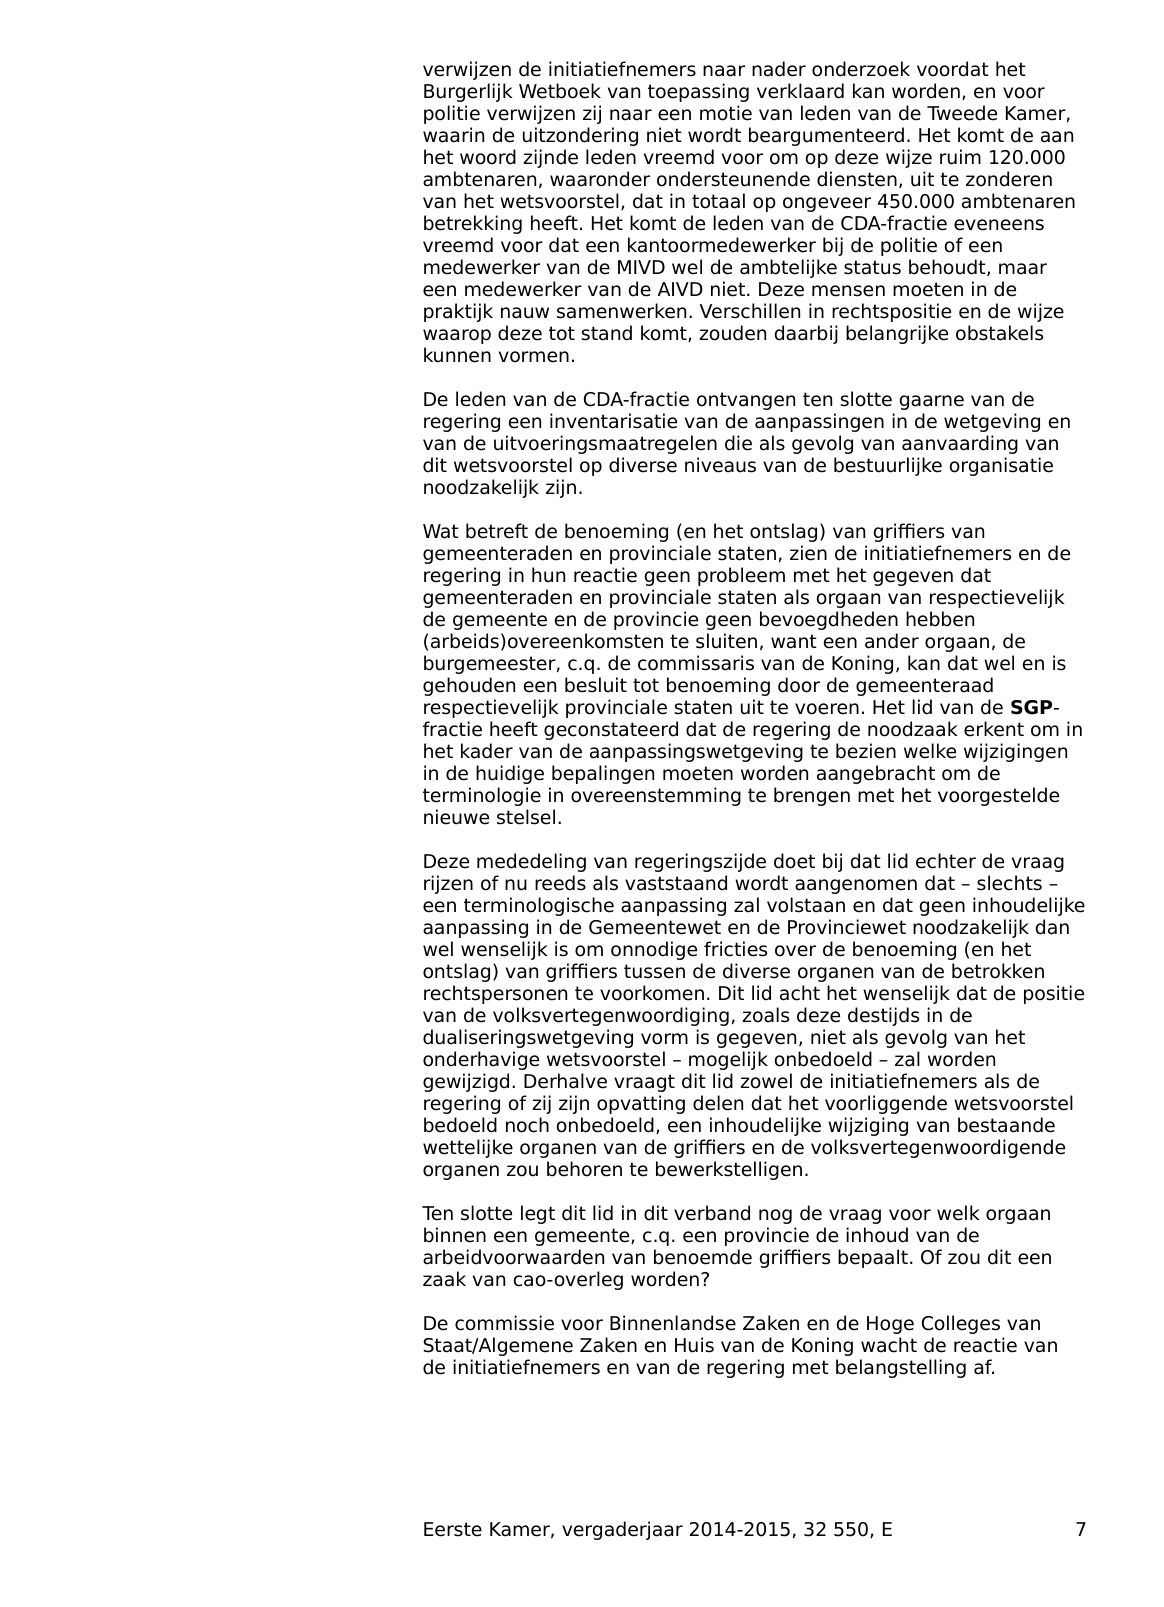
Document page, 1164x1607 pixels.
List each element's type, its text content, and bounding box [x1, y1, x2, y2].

text De leden van de CDA-fractie ontvangen ten slotte gaarne van de regering een inventarisatie van de aanpassingen in de wetgeving en van de uitvoeringsmaatregelen die als gevolg van aanvaarding van dit wetsvoorstel op diverse niveaus van de bestuurlijke organisatie noodzakelijk zijn. [422, 389, 1087, 499]
text De commissie voor Binnenlandse Zaken en de Hoge Colleges van Staat/Algemene Zaken en Huis van de Koning wacht de reactie van de initiatiefnemers en van de regering met belangstelling af. [422, 1313, 1087, 1379]
text verwijzen de initiatiefnemers naar nader onderzoek voordat het Burgerlijk Wetboek van toepassing verklaard kan worden, en voor politie verwijzen zij naar een motie van leden van de Tweede Kamer, waarin de uitzondering niet wordt beargumenteerd. Het komt de aan het woord zijnde leden vreemd voor om op deze wijze ruim 120.000 ambtenaren, waaronder ondersteunende diensten, uit te zonderen van het wetsvoorstel, dat in totaal op ongeveer 450.000 ambtenaren betrekking heeft. Het komt de leden van de CDA-fractie eveneens vreemd voor dat een kantoormedewerker bij de politie of een medewerker van de MIVD wel de ambtelijke status behoudt, maar een medewerker van de AIVD niet. Deze mensen moeten in de praktijk nauw samenwerken. Verschillen in rechtspositie en de wijze waarop deze tot stand komt, zouden daarbij belangrijke obstakels kunnen vormen. [422, 59, 1087, 367]
text Wat betreft de benoeming (en het ontslag) van griffiers van gemeenteraden en provinciale staten, zien de initiatiefnemers en de regering in hun reactie geen probleem met het gegeven dat gemeenteraden en provinciale staten als orgaan van respectievelijk de gemeente en de provincie geen bevoegdheden hebben (arbeids)overeenkomsten te sluiten, want een ander orgaan, de burgemeester, c.q. de commissaris van de Koning, kan dat wel en is gehouden een besluit tot benoeming door de gemeenteraad respectievelijk provinciale staten uit te voeren. Het lid van de SGP-fractie heeft geconstateerd dat de regering de noodzaak erkent om in het kader van de aanpassingswetgeving te bezien welke wijzigingen in de huidige bepalingen moeten worden aangebracht om de terminologie in overeenstemming te brengen met het voorgestelde nieuwe stelsel. [422, 521, 1087, 829]
text Deze mededeling van regeringszijde doet bij dat lid echter de vraag rijzen of nu reeds als vaststaand wordt aangenomen dat – slechts – een terminologische aanpassing zal volstaan en dat geen inhoudelijke aanpassing in de Gemeentewet en de Provinciewet noodzakelijk dan wel wenselijk is om onnodige fricties over de benoeming (en het ontslag) van griffiers tussen de diverse organen van de betrokken rechtspersonen te voorkomen. Dit lid acht het wenselijk dat de positie van de volksvertegenwoordiging, zoals deze destijds in de dualiseringswetgeving vorm is gegeven, niet als gevolg van het onderhavige wetsvoorstel – mogelijk onbedoeld – zal worden gewijzigd. Derhalve vraagt dit lid zowel de initiatiefnemers als de regering of zij zijn opvatting delen dat het voorliggende wetsvoorstel bedoeld noch onbedoeld, een inhoudelijke wijziging van bestaande wettelijke organen van de griffiers en de volksvertegenwoordigende organen zou behoren te bewerkstelligen. [422, 851, 1087, 1181]
text Ten slotte legt dit lid in dit verband nog de vraag voor welk orgaan binnen een gemeente, c.q. een provincie de inhoud van de arbeidvoorwaarden van benoemde griffiers bepaalt. Of zou dit een zaak van cao-overleg worden? [422, 1203, 1087, 1291]
